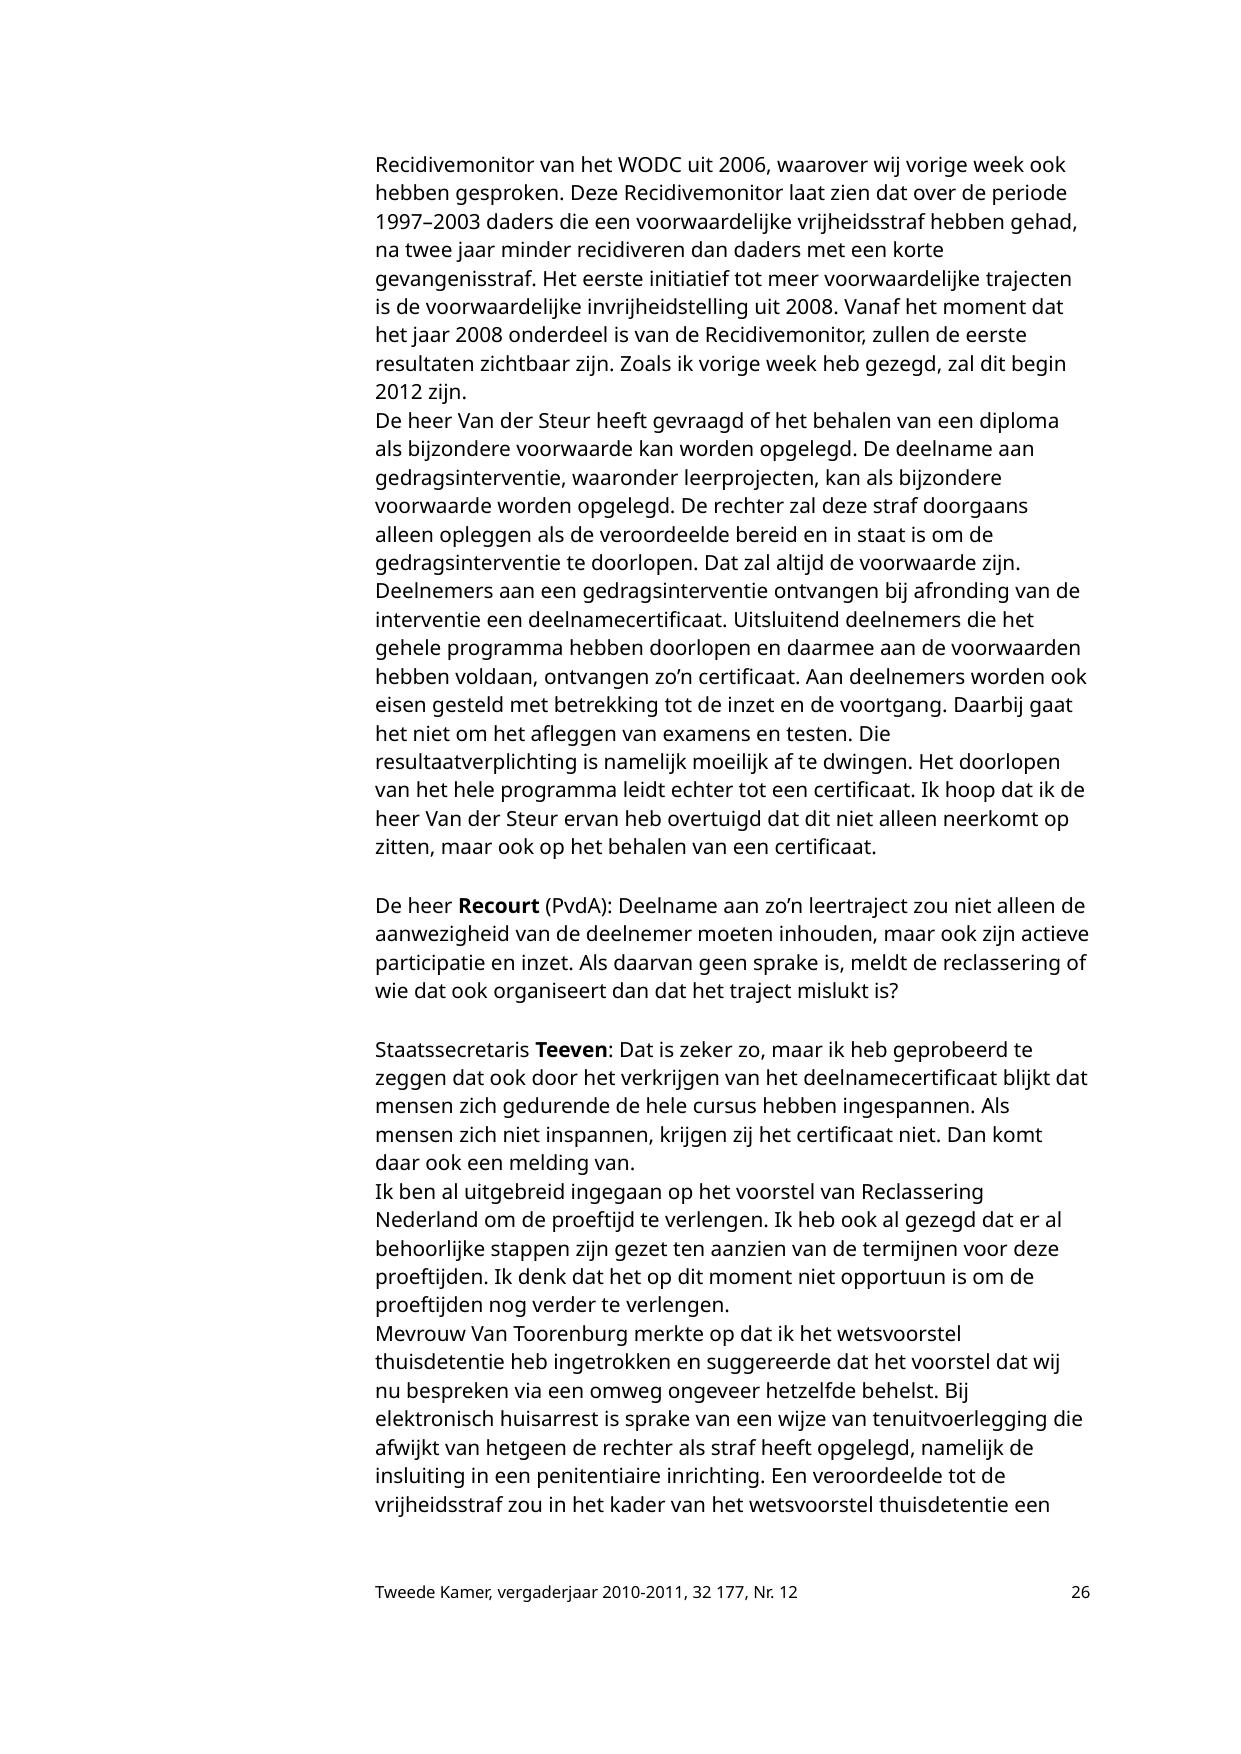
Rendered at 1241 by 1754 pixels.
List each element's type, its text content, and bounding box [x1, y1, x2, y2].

text Ik ben al uitgebreid ingegaan op het voorstel van Reclassering Nederland om de proeftijd te verlengen. Ik heb ook al gezegd dat er al behoorlijke stappen zijn gezet ten aanzien van de termijnen voor deze proeftijden. Ik denk dat het op dit moment niet opportuun is om de proeftijden nog verder te verlengen. [375, 1177, 1090, 1319]
text Staatssecretaris Teeven: Dat is zeker zo, maar ik heb geprobeerd te zeggen dat ook door het verkrijgen van het deelnamecertificaat blijkt dat mensen zich gedurende de hele cursus hebben ingespannen. Als mensen zich niet inspannen, krijgen zij het certificaat niet. Dan komt daar ook een melding van. [375, 1035, 1090, 1177]
text De heer Recourt (PvdA): Deelname aan zo’n leertraject zou niet alleen de aanwezigheid van de deelnemer moeten inhouden, maar ook zijn actieve participatie en inzet. Als daarvan geen sprake is, meldt de reclassering of wie dat ook organiseert dan dat het traject mislukt is? [375, 891, 1090, 1005]
text De heer Van der Steur heeft gevraagd of het behalen van een diploma als bijzondere voorwaarde kan worden opgelegd. De deelname aan gedragsinterventie, waaronder leerprojecten, kan als bijzondere voorwaarde worden opgelegd. De rechter zal deze straf doorgaans alleen opleggen als de veroordeelde bereid en in staat is om de gedragsinterventie te doorlopen. Dat zal altijd de voorwaarde zijn. Deelnemers aan een gedragsinterventie ontvangen bij afronding van de interventie een deelnamecertificaat. Uitsluitend deelnemers die het gehele programma hebben doorlopen en daarmee aan de voorwaarden hebben voldaan, ontvangen zo’n certificaat. Aan deelnemers worden ook eisen gesteld met betrekking tot de inzet en de voortgang. Daarbij gaat het niet om het afleggen van examens en testen. Die resultaatverplichting is namelijk moeilijk af te dwingen. Het doorlopen van het hele programma leidt echter tot een certificaat. Ik hoop dat ik de heer Van der Steur ervan heb overtuigd dat dit niet alleen neerkomt op zitten, maar ook op het behalen van een certificaat. [375, 406, 1090, 861]
text Recidivemonitor van het WODC uit 2006, waarover wij vorige week ook hebben gesproken. Deze Recidivemonitor laat zien dat over de periode 1997–2003 daders die een voorwaardelijke vrijheidsstraf hebben gehad, na twee jaar minder recidiveren dan daders met een korte gevangenisstraf. Het eerste initiatief tot meer voorwaardelijke trajecten is de voorwaardelijke invrijheidstelling uit 2008. Vanaf het moment dat het jaar 2008 onderdeel is van de Recidivemonitor, zullen de eerste resultaten zichtbaar zijn. Zoals ik vorige week heb gezegd, zal dit begin 2012 zijn. [375, 150, 1090, 406]
text Mevrouw Van Toorenburg merkte op dat ik het wetsvoorstel thuisdetentie heb ingetrokken en suggereerde dat het voorstel dat wij nu bespreken via een omweg ongeveer hetzelfde behelst. Bij elektronisch huisarrest is sprake van een wijze van tenuitvoerlegging die afwijkt van hetgeen de rechter als straf heeft opgelegd, namelijk de insluiting in een penitentiaire inrichting. Een veroordeelde tot de vrijheidsstraf zou in het kader van het wetsvoorstel thuisdetentie een [375, 1319, 1090, 1518]
